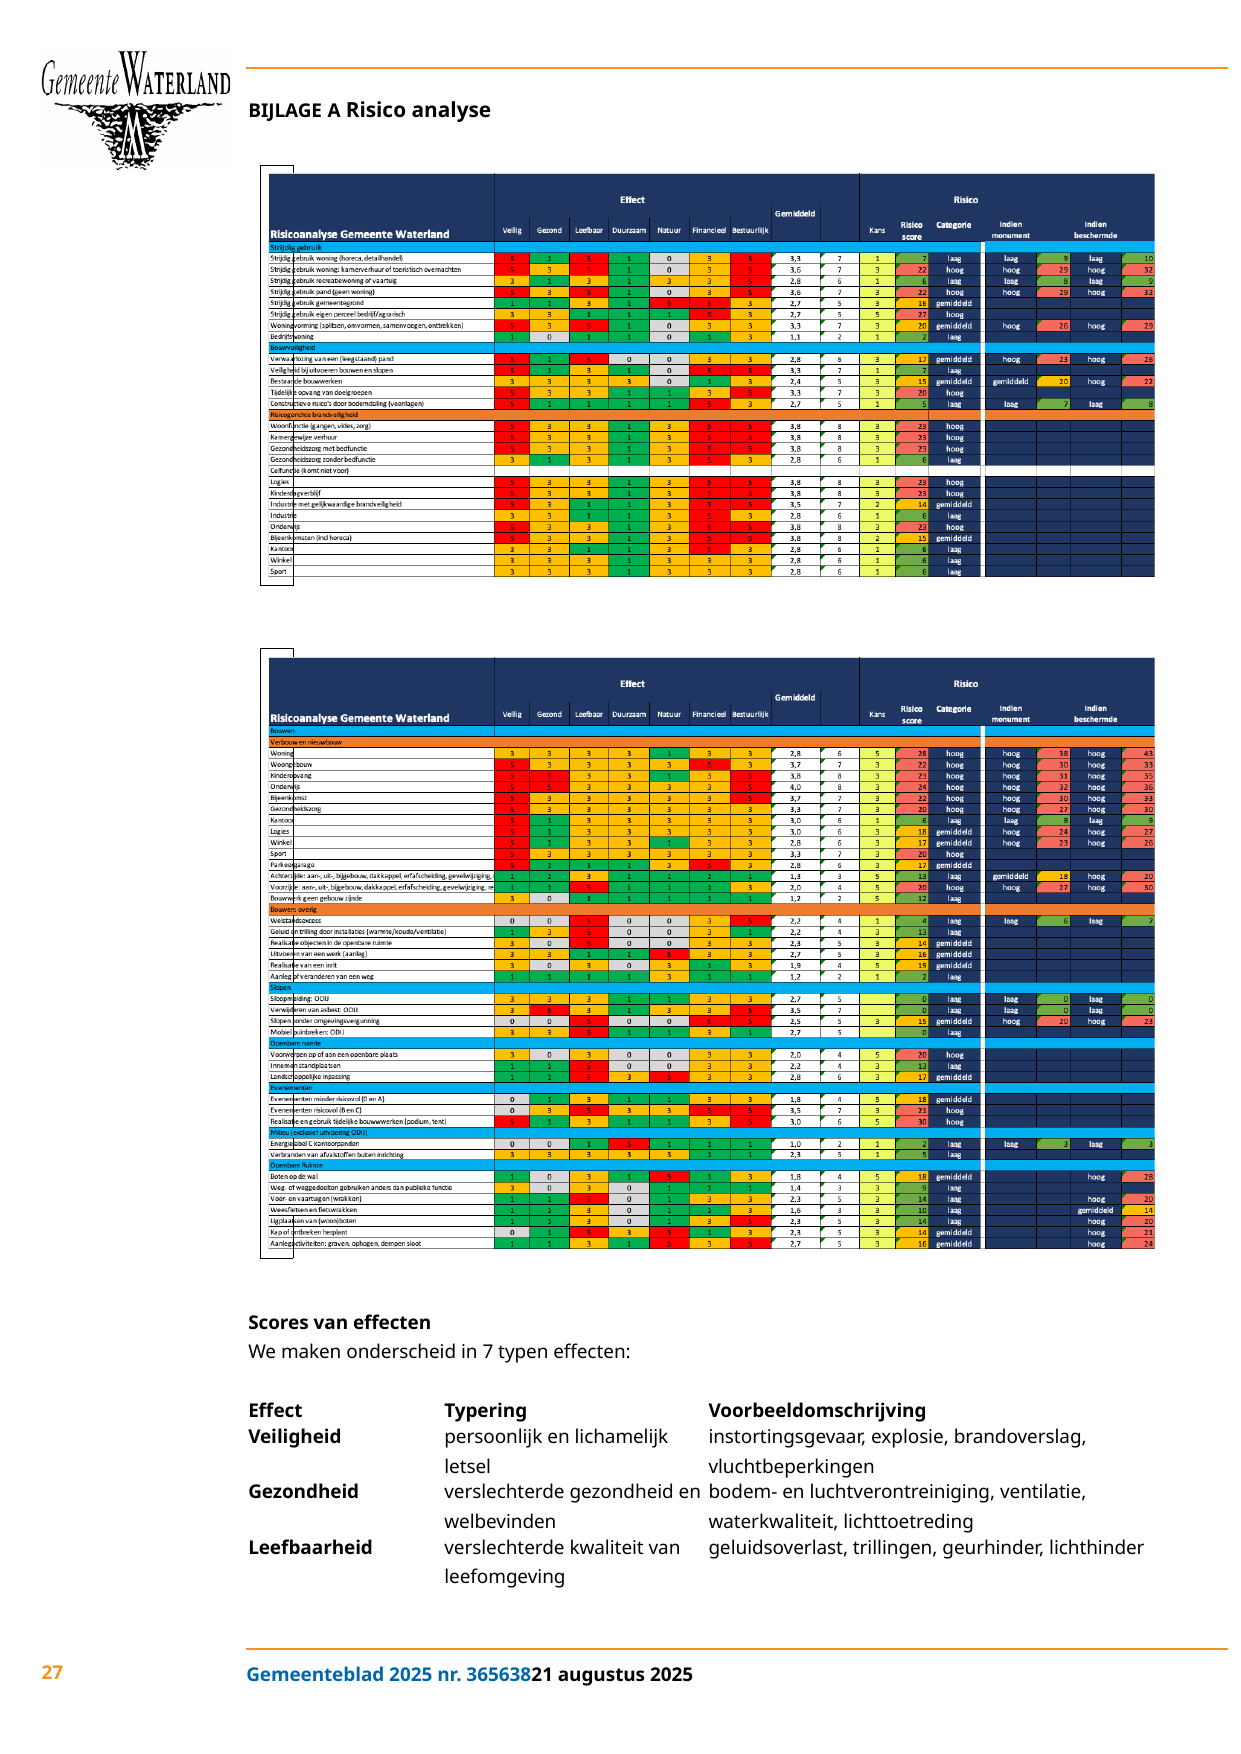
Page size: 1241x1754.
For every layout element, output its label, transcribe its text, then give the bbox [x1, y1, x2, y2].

table_cell bodem- en luchtverontreiniging, ventilatie, waterkwaliteit, lichttoetreding [708, 1479, 1152, 1534]
table_cell verslechterde kwaliteit van leefomgeving [444, 1534, 708, 1589]
text Scores van effecten [248, 1309, 1152, 1334]
table_cell Leefbaarheid [248, 1534, 444, 1589]
table_header Effect [248, 1398, 444, 1423]
table_cell Veiligheid [248, 1424, 444, 1479]
table_cell instortingsgevaar, explosie, brandoverslag, vluchtbeperkingen [708, 1424, 1152, 1479]
table_cell geluidsoverlast, trillingen, geurhinder, lichthinder [708, 1534, 1152, 1589]
table_cell verslechterde gezondheid en welbevinden [444, 1479, 708, 1534]
text We maken onderscheid in 7 typen effecten: [248, 1338, 1152, 1364]
picture [41, 47, 231, 172]
table_cell Gezondheid [248, 1479, 444, 1534]
picture [268, 657, 1155, 1249]
table_header Typering [444, 1398, 708, 1423]
table_cell persoonlijk en lichamelijk letsel [444, 1424, 708, 1479]
table_header Voorbeeldomschrijving [708, 1398, 1152, 1423]
text BIJLAGE A Risico analyse [248, 95, 1152, 123]
picture [268, 173, 1155, 577]
